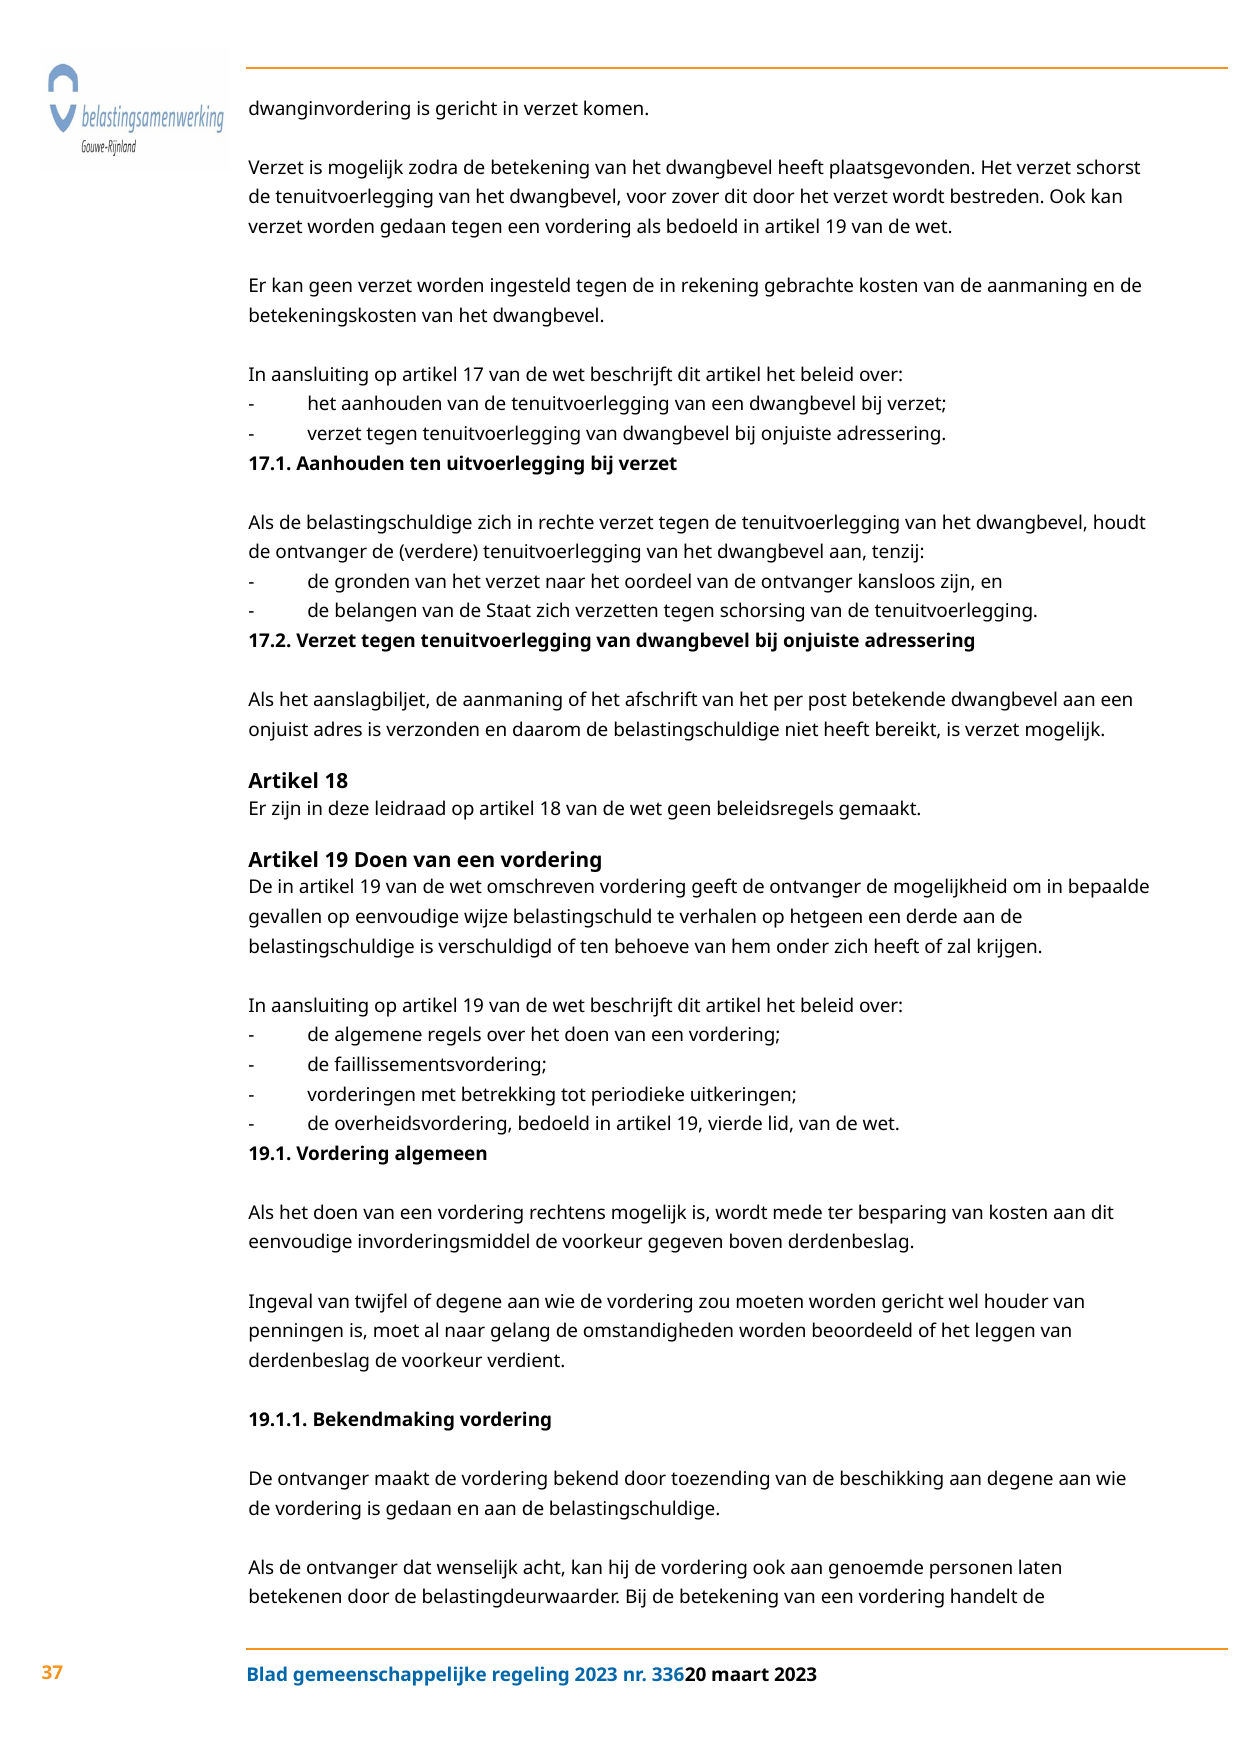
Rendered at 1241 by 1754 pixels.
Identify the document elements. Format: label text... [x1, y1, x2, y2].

list vorderingen met betrekking tot periodieke uitkeringen; [248, 1081, 1152, 1107]
text Er zijn in deze leidraad op artikel 18 van de wet geen beleidsregels gemaakt. [248, 795, 1152, 821]
text Er kan geen verzet worden ingesteld tegen de in rekening gebrachte kosten van de aanmaning en de betekeningskosten van het dwangbevel. [248, 272, 1152, 328]
list de faillissementsvordering; [248, 1051, 1152, 1077]
text Artikel 19 Doen van een vordering [248, 845, 1152, 874]
list de overheidsvordering, bedoeld in artikel 19, vierde lid, van de wet. [248, 1110, 1152, 1136]
text 19.1.1. Bekendmaking vordering [248, 1406, 1152, 1432]
text 17.2. Verzet tegen tenuitvoerlegging van dwangbevel bij onjuiste adressering [248, 627, 1152, 653]
text De ontvanger maakt de vordering bekend door toezending van de beschikking aan degene aan wie de vordering is gedaan en aan de belastingschuldige. [248, 1465, 1152, 1521]
picture [41, 47, 231, 172]
list de gronden van het verzet naar het oordeel van de ontvanger kansloos zijn, en [248, 568, 1152, 594]
text In aansluiting op artikel 19 van de wet beschrijft dit artikel het beleid over: [248, 992, 1152, 1018]
text Als de belastingschuldige zich in rechte verzet tegen de tenuitvoerlegging van het dwangbevel, houdt de ontvanger de (verdere) tenuitvoerlegging van het dwangbevel aan, tenzij: [248, 509, 1152, 564]
text Artikel 18 [248, 766, 1152, 795]
text Als de ontvanger dat wenselijk acht, kan hij de vordering ook aan genoemde personen laten betekenen door de belastingdeurwaarder. Bij de betekening van een vordering handelt de [248, 1554, 1152, 1609]
list verzet tegen tenuitvoerlegging van dwangbevel bij onjuiste adressering. [248, 420, 1152, 446]
text 19.1. Vordering algemeen [248, 1140, 1152, 1166]
text Verzet is mogelijk zodra de betekening van het dwangbevel heeft plaatsgevonden. Het verzet schorst de tenuitvoerlegging van het dwangbevel, voor zover dit door het verzet wordt bestreden. Ook kan verzet worden gedaan tegen een vordering als bedoeld in artikel 19 van de wet. [248, 154, 1152, 239]
text De in artikel 19 van de wet omschreven vordering geeft de ontvanger de mogelijkheid om in bepaalde gevallen op eenvoudige wijze belastingschuld te verhalen op hetgeen een derde aan de belastingschuldige is verschuldigd of ten behoeve van hem onder zich heeft of zal krijgen. [248, 874, 1152, 959]
text 17.1. Aanhouden ten uitvoerlegging bij verzet [248, 450, 1152, 476]
list de algemene regels over het doen van een vordering; [248, 1022, 1152, 1047]
text Als het aanslagbiljet, de aanmaning of het afschrift van het per post betekende dwangbevel aan een onjuist adres is verzonden en daarom de belastingschuldige niet heeft bereikt, is verzet mogelijk. [248, 686, 1152, 742]
list de belangen van de Staat zich verzetten tegen schorsing van de tenuitvoerlegging. [248, 598, 1152, 623]
list het aanhouden van de tenuitvoerlegging van een dwangbevel bij verzet; [248, 391, 1152, 416]
text Ingeval van twijfel of degene aan wie de vordering zou moeten worden gericht wel houder van penningen is, moet al naar gelang de omstandigheden worden beoordeeld of het leggen van derdenbeslag de voorkeur verdient. [248, 1288, 1152, 1373]
text In aansluiting op artikel 17 van de wet beschrijft dit artikel het beleid over: [248, 361, 1152, 387]
text dwanginvordering is gericht in verzet komen. [248, 95, 1152, 121]
text Als het doen van een vordering rechtens mogelijk is, wordt mede ter besparing van kosten aan dit eenvoudige invorderingsmiddel de voorkeur gegeven boven derdenbeslag. [248, 1199, 1152, 1254]
